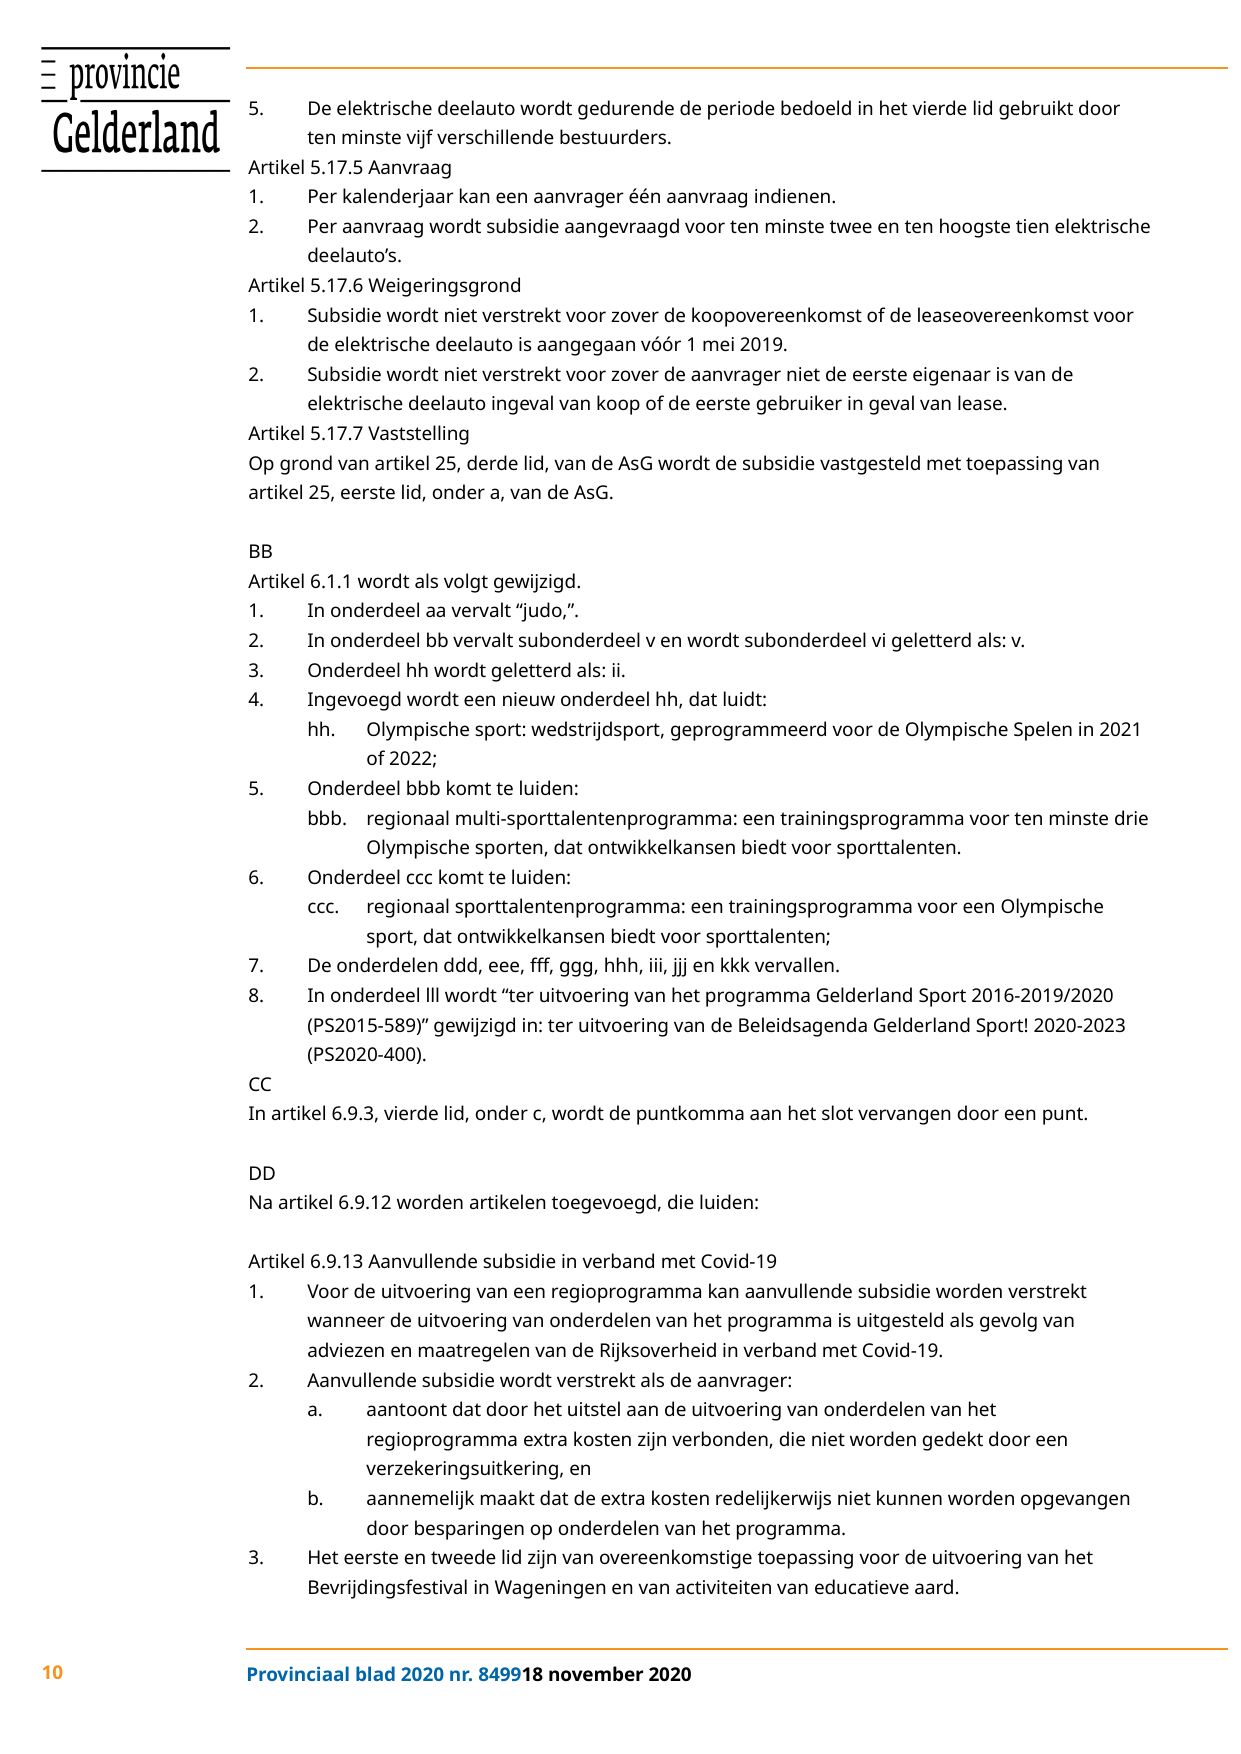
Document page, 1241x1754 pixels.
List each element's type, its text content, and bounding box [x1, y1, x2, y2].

text Artikel 5.17.6 Weigeringsgrond [248, 272, 1152, 298]
text BB [248, 538, 1152, 564]
list In onderdeel lll wordt “ter uitvoering van het programma Gelderland Sport 2016-2019/2020 (PS2015-589)” gewijzigd in: ter uitvoering van de Beleidsagenda Gelderland Sport! 2020-2023 (PS2020-400). [248, 982, 1152, 1067]
list Onderdeel hh wordt geletterd als: ii. [248, 657, 1152, 683]
list regionaal sporttalentenprogramma: een trainingsprogramma voor een Olympische sport, dat ontwikkelkansen biedt voor sporttalenten; [307, 893, 1152, 949]
text Artikel 5.17.7 Vaststelling [248, 420, 1152, 446]
list Het eerste en tweede lid zijn van overeenkomstige toepassing voor de uitvoering van het Bevrijdingsfestival in Wageningen en van activiteiten van educatieve aard. [248, 1544, 1152, 1600]
list In onderdeel bb vervalt subonderdeel v en wordt subonderdeel vi geletterd als: v. [248, 627, 1152, 653]
list aantoont dat door het uitstel aan de uitvoering van onderdelen van het regioprogramma extra kosten zijn verbonden, die niet worden gedekt door een verzekeringsuitkering, en [307, 1396, 1152, 1481]
text CC [248, 1071, 1152, 1097]
list Voor de uitvoering van een regioprogramma kan aanvullende subsidie worden verstrekt wanneer de uitvoering van onderdelen van het programma is uitgesteld als gevolg van adviezen en maatregelen van de Rijksoverheid in verband met Covid-19. [248, 1278, 1152, 1363]
text Artikel 6.1.1 wordt als volgt gewijzigd. [248, 568, 1152, 594]
text Na artikel 6.9.12 worden artikelen toegevoegd, die luiden: [248, 1189, 1152, 1215]
list Onderdeel bbb komt te luiden: [248, 775, 1152, 801]
list In onderdeel aa vervalt “judo,”. [248, 598, 1152, 623]
list Subsidie wordt niet verstrekt voor zover de koopovereenkomst of de leaseovereenkomst voor de elektrische deelauto is aangegaan vóór 1 mei 2019. [248, 302, 1152, 357]
list Per aanvraag wordt subsidie aangevraagd voor ten minste twee en ten hoogste tien elektrische deelauto’s. [248, 213, 1152, 268]
list Aanvullende subsidie wordt verstrekt als de aanvrager: [248, 1367, 1152, 1393]
list Ingevoegd wordt een nieuw onderdeel hh, dat luidt: [248, 686, 1152, 712]
list regionaal multi-sporttalentenprogramma: een trainingsprogramma voor ten minste drie Olympische sporten, dat ontwikkelkansen biedt voor sporttalenten. [307, 805, 1152, 860]
text Artikel 5.17.5 Aanvraag [248, 154, 1152, 180]
list Onderdeel ccc komt te luiden: [248, 864, 1152, 890]
text In artikel 6.9.3, vierde lid, onder c, wordt de puntkomma aan het slot vervangen door een punt. [248, 1101, 1152, 1126]
picture [41, 47, 231, 172]
list Olympische sport: wedstrijdsport, geprogrammeerd voor de Olympische Spelen in 2021 of 2022; [307, 716, 1152, 771]
list De elektrische deelauto wordt gedurende de periode bedoeld in het vierde lid gebruikt door ten minste vijf verschillende bestuurders. [248, 95, 1152, 150]
list Per kalenderjaar kan een aanvrager één aanvraag indienen. [248, 183, 1152, 209]
text Op grond van artikel 25, derde lid, van de AsG wordt de subsidie vastgesteld met toepassing van artikel 25, eerste lid, onder a, van de AsG. [248, 450, 1152, 505]
list De onderdelen ddd, eee, fff, ggg, hhh, iii, jjj en kkk vervallen. [248, 953, 1152, 978]
text Artikel 6.9.13 Aanvullende subsidie in verband met Covid-19 [248, 1248, 1152, 1274]
text DD [248, 1160, 1152, 1186]
list Subsidie wordt niet verstrekt voor zover de aanvrager niet de eerste eigenaar is van de elektrische deelauto ingeval van koop of de eerste gebruiker in geval van lease. [248, 361, 1152, 416]
list aannemelijk maakt dat de extra kosten redelijkerwijs niet kunnen worden opgevangen door besparingen op onderdelen van het programma. [307, 1485, 1152, 1541]
